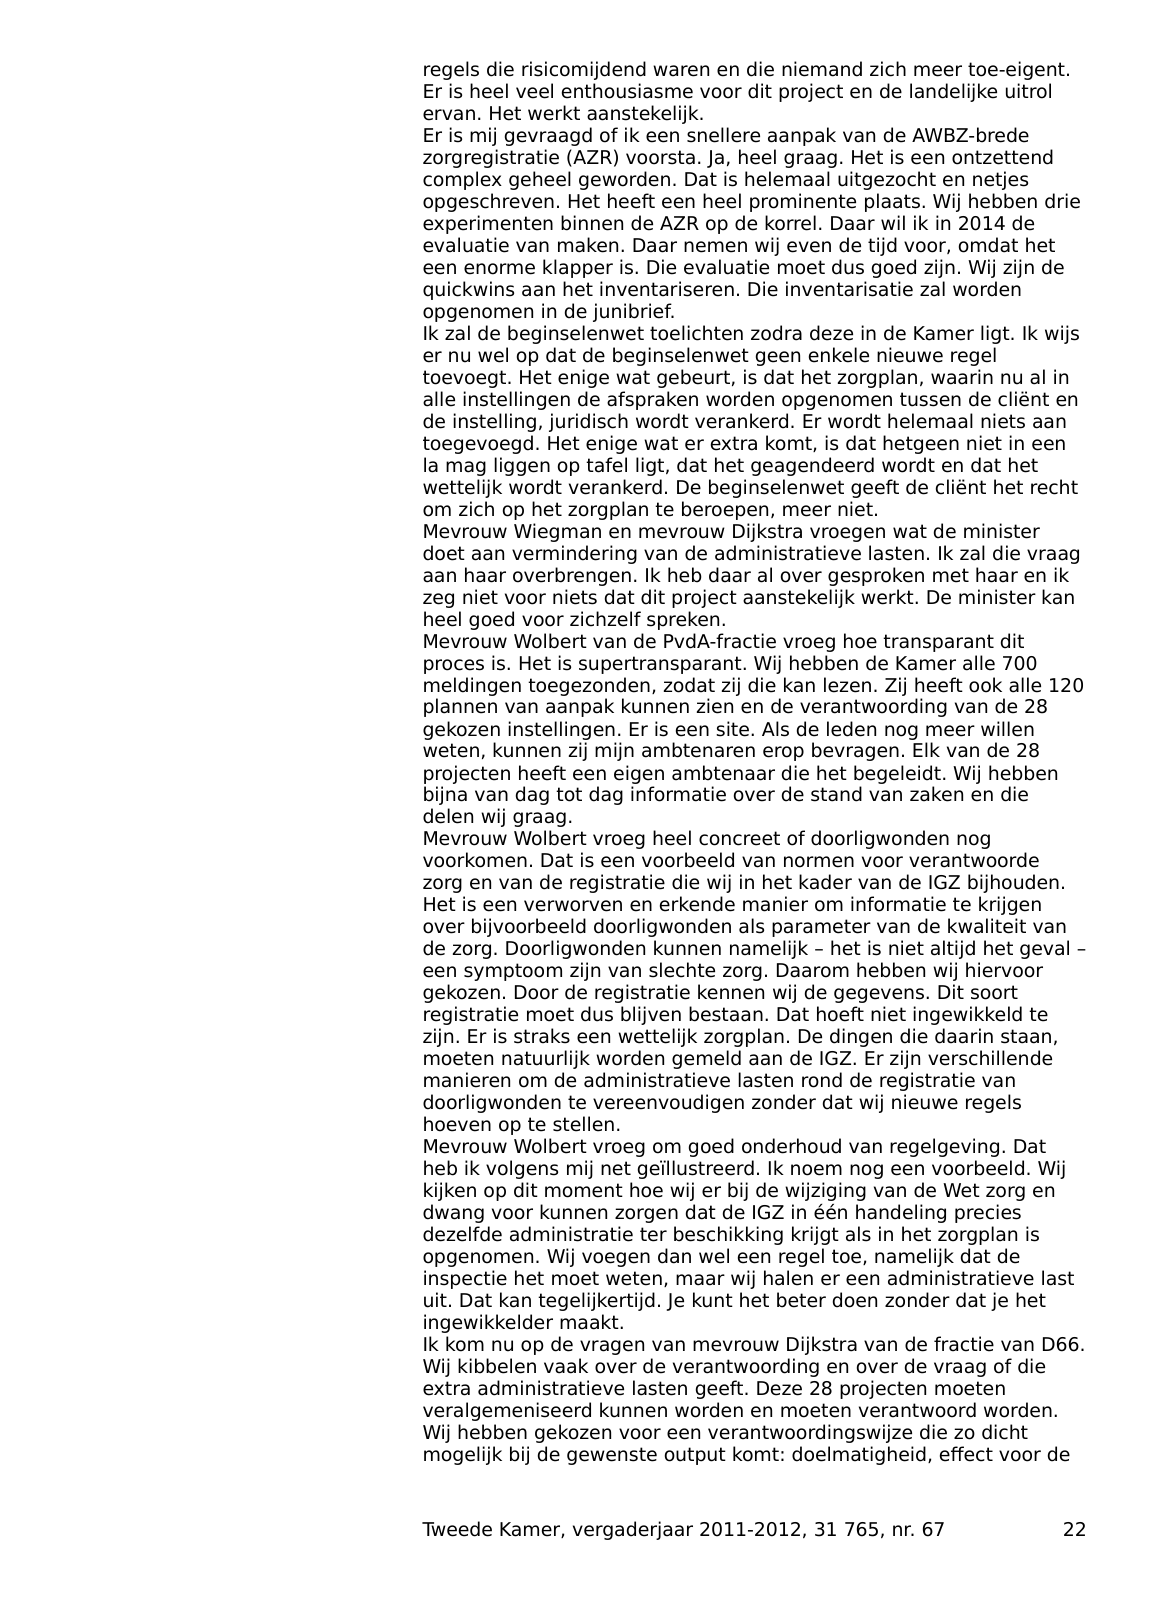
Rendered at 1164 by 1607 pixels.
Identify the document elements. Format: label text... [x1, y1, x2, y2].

text Er is mij gevraagd of ik een snellere aanpak van de AWBZ-brede zorgregistratie (AZR) voorsta. Ja, heel graag. Het is een ontzettend complex geheel geworden. Dat is helemaal uitgezocht en netjes opgeschreven. Het heeft een heel prominente plaats. Wij hebben drie experimenten binnen de AZR op de korrel. Daar wil ik in 2014 de evaluatie van maken. Daar nemen wij even de tijd voor, omdat het een enorme klapper is. Die evaluatie moet dus goed zijn. Wij zijn de quickwins aan het inventariseren. Die inventarisatie zal worden opgenomen in de junibrief. [422, 125, 1087, 323]
text Ik kom nu op de vragen van mevrouw Dijkstra van de fractie van D66. Wij kibbelen vaak over de verantwoording en over de vraag of die extra administratieve lasten geeft. Deze 28 projecten moeten veralgemeniseerd kunnen worden en moeten verantwoord worden. Wij hebben gekozen voor een verantwoordingswijze die zo dicht mogelijk bij de gewenste output komt: doelmatigheid, effect voor de [422, 1334, 1087, 1466]
text Mevrouw Wolbert van de PvdA-fractie vroeg hoe transparant dit proces is. Het is supertransparant. Wij hebben de Kamer alle 700 meldingen toegezonden, zodat zij die kan lezen. Zij heeft ook alle 120 plannen van aanpak kunnen zien en de verantwoording van de 28 gekozen instellingen. Er is een site. Als de leden nog meer willen weten, kunnen zij mijn ambtenaren erop bevragen. Elk van de 28 projecten heeft een eigen ambtenaar die het begeleidt. Wij hebben bijna van dag tot dag informatie over de stand van zaken en die delen wij graag. [422, 631, 1087, 828]
text Mevrouw Wolbert vroeg heel concreet of doorligwonden nog voorkomen. Dat is een voorbeeld van normen voor verantwoorde zorg en van de registratie die wij in het kader van de IGZ bijhouden. Het is een verworven en erkende manier om informatie te krijgen over bijvoorbeeld doorligwonden als parameter van de kwaliteit van de zorg. Doorligwonden kunnen namelijk – het is niet altijd het geval – een symptoom zijn van slechte zorg. Daarom hebben wij hiervoor gekozen. Door de registratie kennen wij de gegevens. Dit soort registratie moet dus blijven bestaan. Dat hoeft niet ingewikkeld te zijn. Er is straks een wettelijk zorgplan. De dingen die daarin staan, moeten natuurlijk worden gemeld aan de IGZ. Er zijn verschillende manieren om de administratieve lasten rond de registratie van doorligwonden te vereenvoudigen zonder dat wij nieuwe regels hoeven op te stellen. [422, 828, 1087, 1136]
text Mevrouw Wolbert vroeg om goed onderhoud van regelgeving. Dat heb ik volgens mij net geïllustreerd. Ik noem nog een voorbeeld. Wij kijken op dit moment hoe wij er bij de wijziging van de Wet zorg en dwang voor kunnen zorgen dat de IGZ in één handeling precies dezelfde administratie ter beschikking krijgt als in het zorgplan is opgenomen. Wij voegen dan wel een regel toe, namelijk dat de inspectie het moet weten, maar wij halen er een administratieve last uit. Dat kan tegelijkertijd. Je kunt het beter doen zonder dat je het ingewikkelder maakt. [422, 1136, 1087, 1334]
text regels die risicomijdend waren en die niemand zich meer toe-eigent. Er is heel veel enthousiasme voor dit project en de landelijke uitrol ervan. Het werkt aanstekelijk. [422, 59, 1087, 125]
text Ik zal de beginselenwet toelichten zodra deze in de Kamer ligt. Ik wijs er nu wel op dat de beginselenwet geen enkele nieuwe regel toevoegt. Het enige wat gebeurt, is dat het zorgplan, waarin nu al in alle instellingen de afspraken worden opgenomen tussen de cliënt en de instelling, juridisch wordt verankerd. Er wordt helemaal niets aan toegevoegd. Het enige wat er extra komt, is dat hetgeen niet in een la mag liggen op tafel ligt, dat het geagendeerd wordt en dat het wettelijk wordt verankerd. De beginselenwet geeft de cliënt het recht om zich op het zorgplan te beroepen, meer niet. [422, 323, 1087, 521]
text Mevrouw Wiegman en mevrouw Dijkstra vroegen wat de minister doet aan vermindering van de administratieve lasten. Ik zal die vraag aan haar overbrengen. Ik heb daar al over gesproken met haar en ik zeg niet voor niets dat dit project aanstekelijk werkt. De minister kan heel goed voor zichzelf spreken. [422, 521, 1087, 631]
